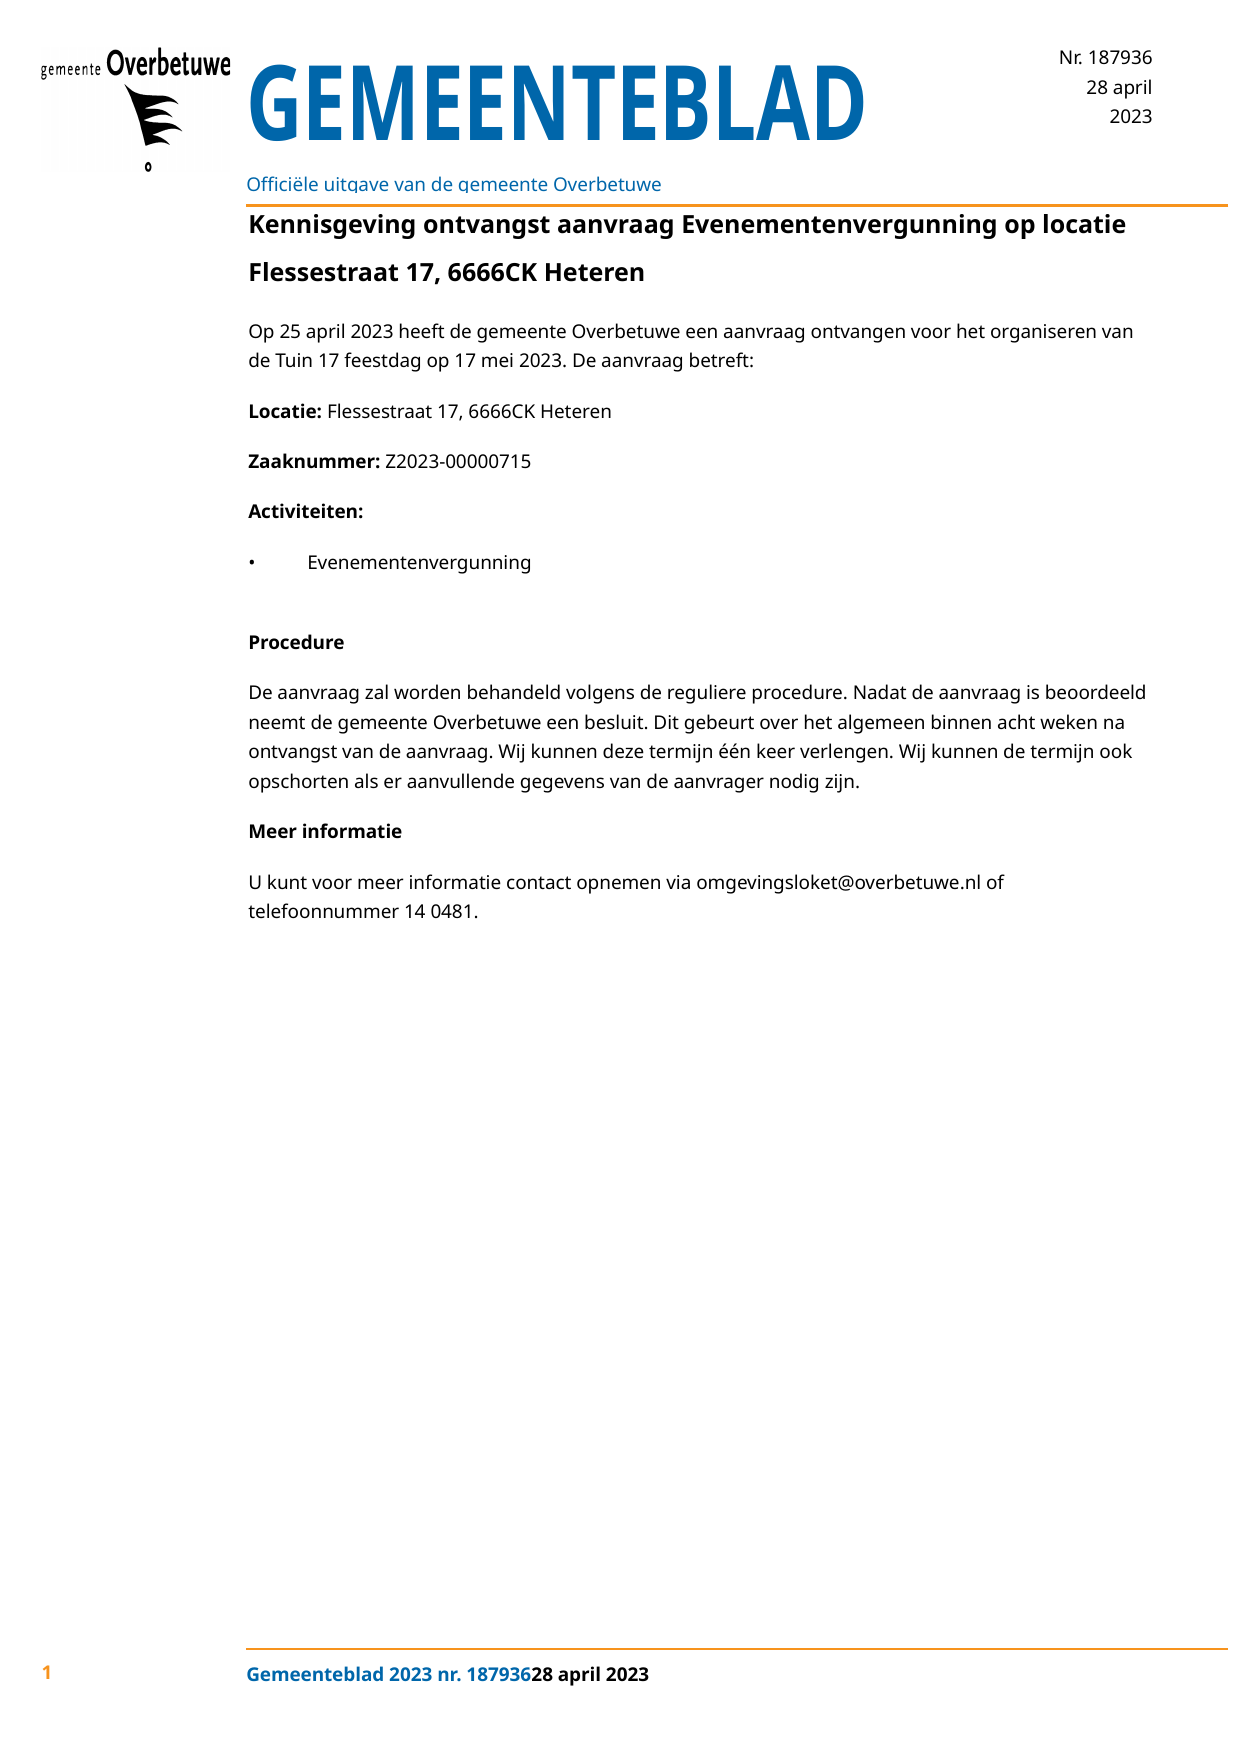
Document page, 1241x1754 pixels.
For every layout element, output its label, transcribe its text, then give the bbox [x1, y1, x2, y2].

text De aanvraag zal worden behandeld volgens de reguliere procedure. Nadat de aanvraag is beoordeeld neemt de gemeente Overbetuwe een besluit. Dit gebeurt over het algemeen binnen acht weken na ontvangst van de aanvraag. Wij kunnen deze termijn één keer verlengen. Wij kunnen de termijn ook opschorten als er aanvullende gegevens van de aanvrager nodig zijn. [248, 679, 1152, 794]
list Evenementenvergunning [248, 549, 1152, 575]
text Meer informatie [248, 819, 1152, 844]
text Op 25 april 2023 heeft de gemeente Overbetuwe een aanvraag ontvangen voor het organiseren van de Tuin 17 feestdag op 17 mei 2023. De aanvraag betreft: [248, 318, 1152, 373]
text Locatie: Flessestraat 17, 6666CK Heteren [248, 398, 1152, 424]
text Activiteiten: [248, 499, 1152, 524]
text Procedure [248, 629, 1152, 655]
text U kunt voor meer informatie contact opnemen via omgevingsloket@overbetuwe.nl of telefoonnummer 14 0481. [248, 869, 1152, 924]
text Zaaknummer: Z2023-00000715 [248, 448, 1152, 474]
text Kennisgeving ontvangst aanvraag Evenementenvergunning op locatie Flessestraat 17, 6666CK Heteren [248, 207, 1152, 288]
picture [41, 47, 231, 172]
